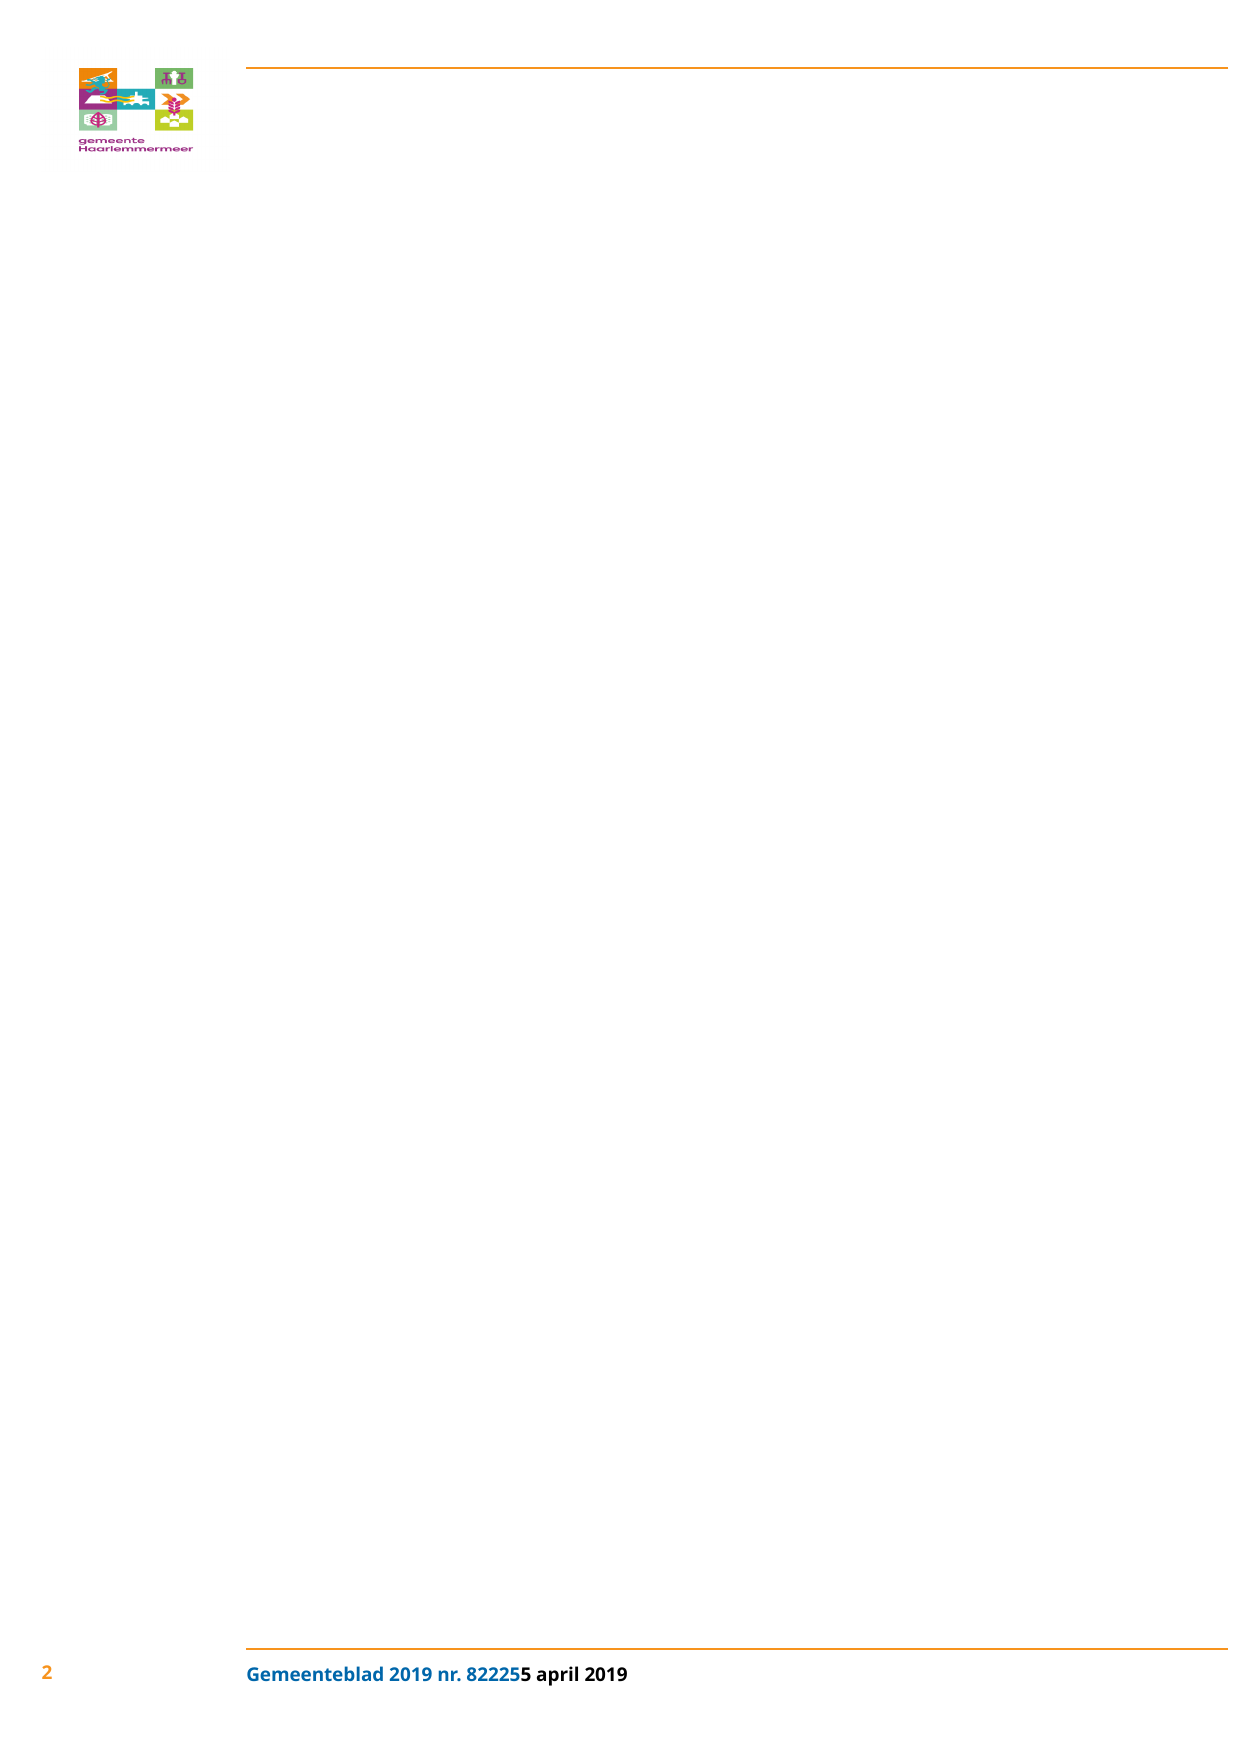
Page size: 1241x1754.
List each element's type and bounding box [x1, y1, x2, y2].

picture [41, 47, 231, 172]
